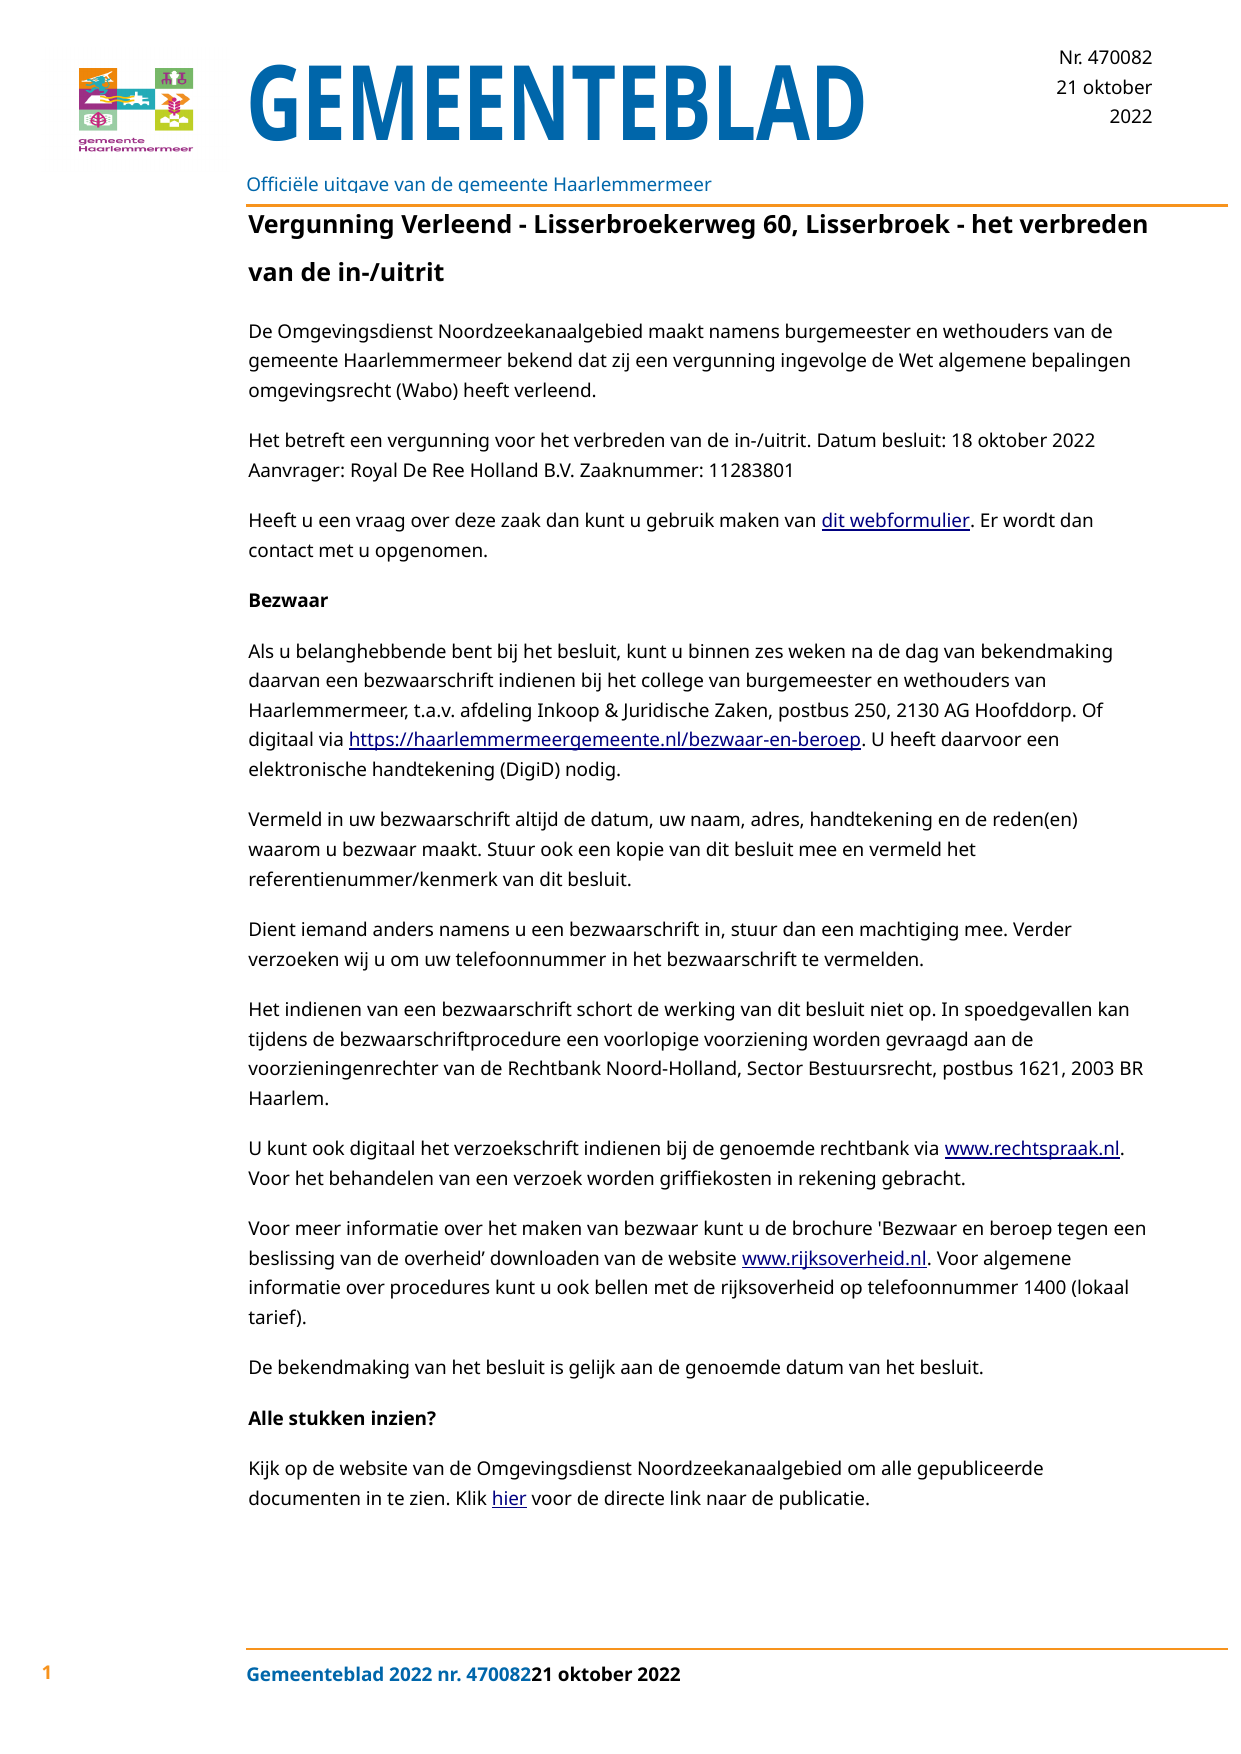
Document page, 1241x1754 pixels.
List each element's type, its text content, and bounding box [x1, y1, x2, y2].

text Kijk op de website van de Omgevingsdienst Noordzeekanaalgebied om alle gepubliceerde documenten in te zien. Klik hier voor de directe link naar de publicatie. [248, 1455, 1152, 1511]
text Als u belanghebbende bent bij het besluit, kunt u binnen zes weken na de dag van bekendmaking daarvan een bezwaarschrift indienen bij het college van burgemeester en wethouders van Haarlemmermeer, t.a.v. afdeling Inkoop & Juridische Zaken, postbus 250, 2130 AG Hoofddorp. Of digitaal via https://haarlemmermeergemeente.nl/bezwaar-en-beroep. U heeft daarvoor een elektronische handtekening (DigiD) nodig. [248, 638, 1152, 782]
text Heeft u een vraag over deze zaak dan kunt u gebruik maken van dit webformulier. Er wordt dan contact met u opgenomen. [248, 507, 1152, 563]
text U kunt ook digitaal het verzoekschrift indienen bij de genoemde rechtbank via www.rechtspraak.nl. Voor het behandelen van een verzoek worden griffiekosten in rekening gebracht. [248, 1135, 1152, 1191]
text De Omgevingsdienst Noordzeekanaalgebied maakt namens burgemeester en wethouders van de gemeente Haarlemmermeer bekend dat zij een vergunning ingevolge de Wet algemene bepalingen omgevingsrecht (Wabo) heeft verleend. [248, 318, 1152, 403]
text Het betreft een vergunning voor het verbreden van de in-/uitrit. Datum besluit: 18 oktober 2022 Aanvrager: Royal De Ree Holland B.V. Zaaknummer: 11283801 [248, 427, 1152, 483]
text Vermeld in uw bezwaarschrift altijd de datum, uw naam, adres, handtekening en de reden(en) waarom u bezwaar maakt. Stuur ook een kopie van dit besluit mee en vermeld het referentienummer/kenmerk van dit besluit. [248, 807, 1152, 892]
picture [41, 47, 231, 172]
text Vergunning Verleend - Lisserbroekerweg 60, Lisserbroek - het verbreden van de in-/uitrit [248, 207, 1152, 288]
text Bezwaar [248, 587, 1152, 613]
text Het indienen van een bezwaarschrift schort de werking van dit besluit niet op. In spoedgevallen kan tijdens de bezwaarschriftprocedure een voorlopige voorziening worden gevraagd aan de voorzieningenrechter van de Rechtbank Noord-Holland, Sector Bestuursrecht, postbus 1621, 2003 BR Haarlem. [248, 996, 1152, 1111]
text Voor meer informatie over het maken van bezwaar kunt u de brochure 'Bezwaar en beroep tegen een beslissing van de overheid’ downloaden van de website www.rijksoverheid.nl. Voor algemene informatie over procedures kunt u ook bellen met de rijksoverheid op telefoonnummer 1400 (lokaal tarief). [248, 1215, 1152, 1330]
text Alle stukken inzien? [248, 1405, 1152, 1431]
text Dient iemand anders namens u een bezwaarschrift in, stuur dan een machtiging mee. Verder verzoeken wij u om uw telefoonnummer in het bezwaarschrift te vermelden. [248, 916, 1152, 972]
text De bekendmaking van het besluit is gelijk aan de genoemde datum van het besluit. [248, 1354, 1152, 1380]
